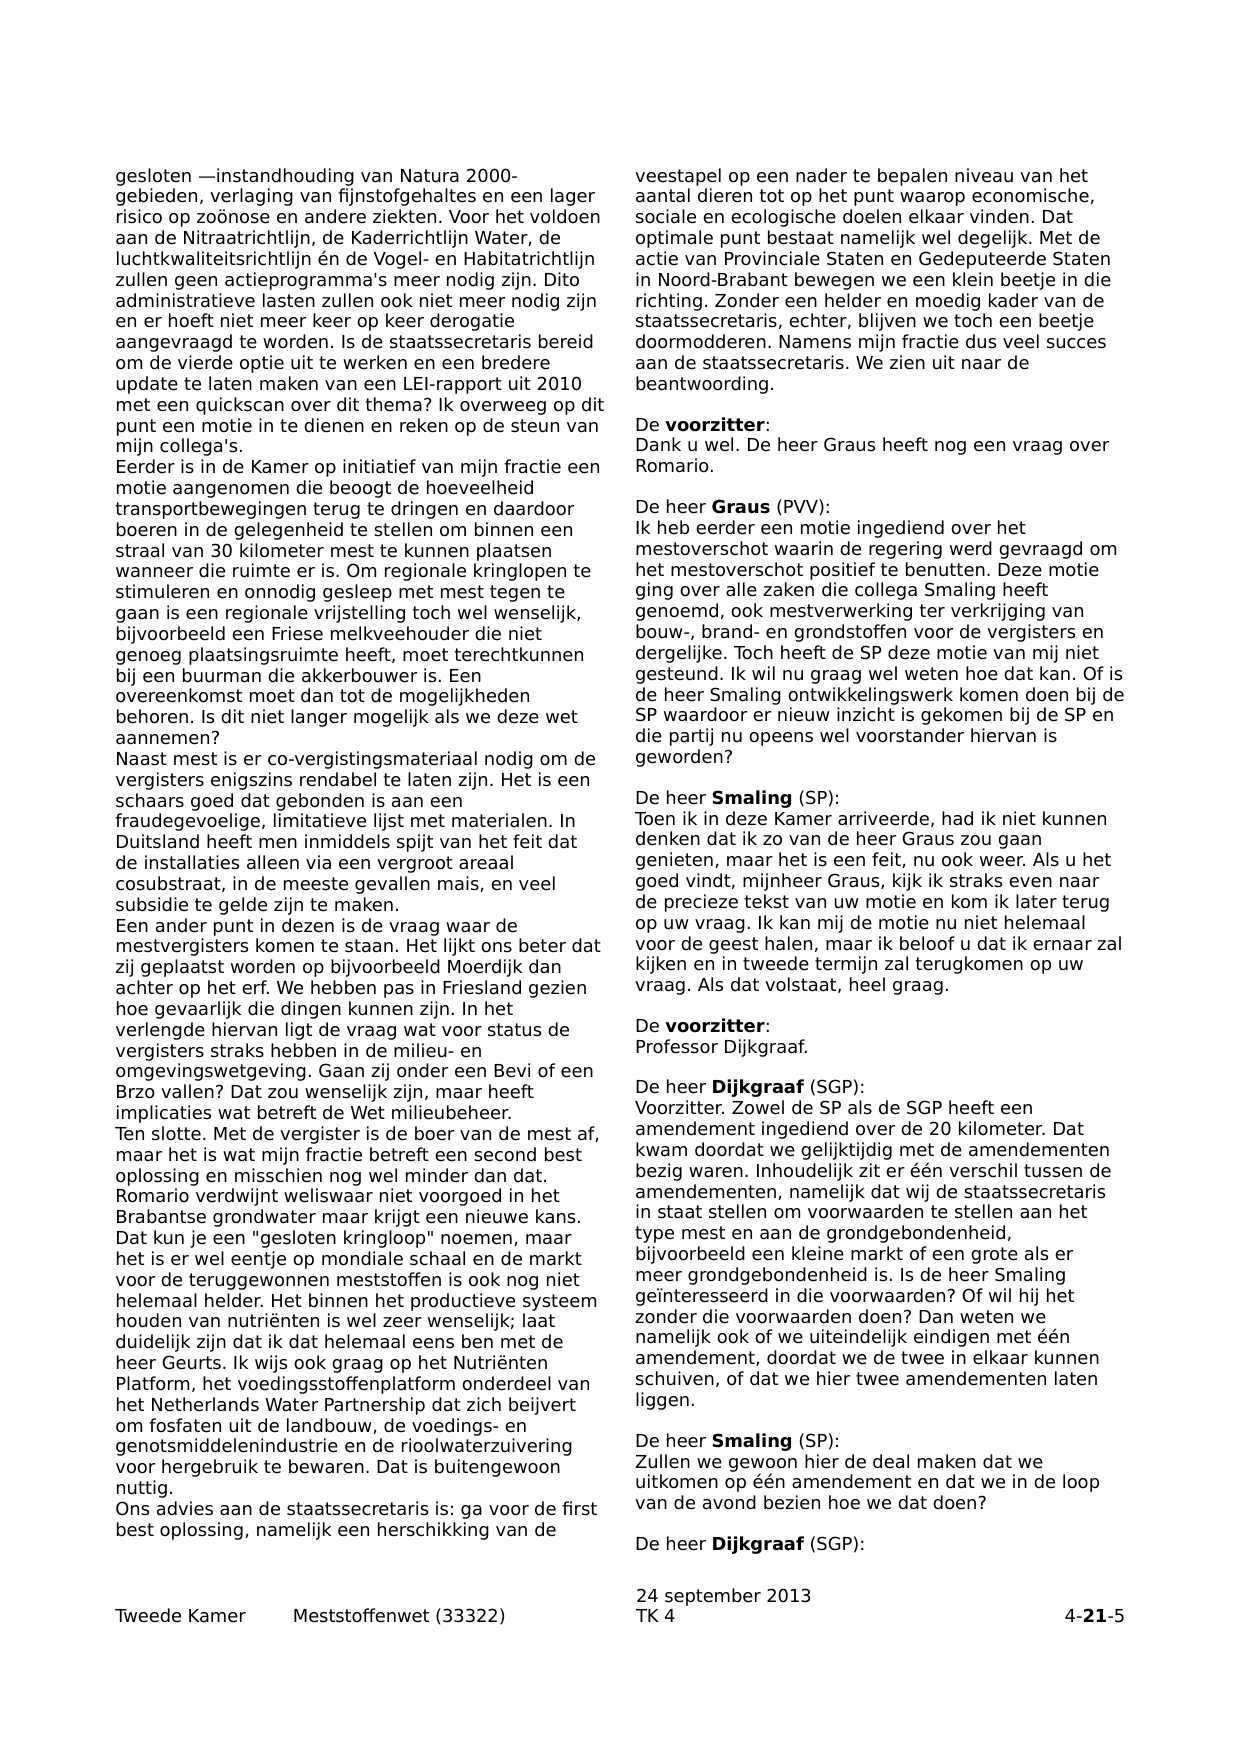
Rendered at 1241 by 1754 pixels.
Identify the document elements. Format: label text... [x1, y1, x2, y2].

text gesloten —instandhouding van Natura 2000-gebieden, verlaging van fijnstofgehaltes en een lager risico op zoönose en andere ziekten. Voor het voldoen aan de Nitraatrichtlijn, de Kaderrichtlijn Water, de luchtkwaliteitsrichtlijn én de Vogel- en Habitatrichtlijn zullen geen actieprogramma's meer nodig zijn. Dito administratieve lasten zullen ook niet meer nodig zijn en er hoeft niet meer keer op keer derogatie aangevraagd te worden. Is de staatssecretaris bereid om de vierde optie uit te werken en een bredere update te laten maken van een LEI-rapport uit 2010 met een quickscan over dit thema? Ik overweeg op dit punt een motie in te dienen en reken op de steun van mijn collega's. [115, 165, 605, 457]
text De heer Graus (PVV): [635, 497, 1125, 518]
text Ik heb eerder een motie ingediend over het mestoverschot waarin de regering werd gevraagd om het mestoverschot positief te benutten. Deze motie ging over alle zaken die collega Smaling heeft genoemd, ook mestverwerking ter verkrijging van bouw-, brand- en grondstoffen voor de vergisters en dergelijke. Toch heeft de SP deze motie van mij niet gesteund. Ik wil nu graag wel weten hoe dat kan. Of is de heer Smaling ontwikkelingswerk komen doen bij de SP waardoor er nieuw inzicht is gekomen bij de SP en die partij nu opeens wel voorstander hiervan is geworden? [635, 518, 1125, 768]
text De heer Smaling (SP): [635, 1431, 1125, 1451]
text Ten slotte. Met de vergister is de boer van de mest af, maar het is wat mijn fractie betreft een second best oplossing en misschien nog wel minder dan dat. Romario verdwijnt weliswaar niet voorgoed in het Brabantse grondwater maar krijgt een nieuwe kans. Dat kun je een "gesloten kringloop" noemen, maar het is er wel eentje op mondiale schaal en de markt voor de teruggewonnen meststoffen is ook nog niet helemaal helder. Het binnen het productieve systeem houden van nutriënten is wel zeer wenselijk; laat duidelijk zijn dat ik dat helemaal eens ben met de heer Geurts. Ik wijs ook graag op het Nutriënten Platform, het voedingsstoffenplatform onderdeel van het Netherlands Water Partnership dat zich beijvert om fosfaten uit de landbouw, de voedings- en genotsmiddelenindustrie en de rioolwaterzuivering voor hergebruik te bewaren. Dat is buitengewoon nuttig. [115, 1124, 605, 1499]
text De heer Dijkgraaf (SGP): [635, 1077, 1125, 1098]
text De voorzitter: [635, 1016, 1125, 1037]
text De heer Dijkgraaf (SGP): [635, 1534, 1125, 1554]
text Een ander punt in dezen is de vraag waar de mestvergisters komen te staan. Het lijkt ons beter dat zij geplaatst worden op bijvoorbeeld Moerdijk dan achter op het erf. We hebben pas in Friesland gezien hoe gevaarlijk die dingen kunnen zijn. In het verlengde hiervan ligt de vraag wat voor status de vergisters straks hebben in de milieu- en omgevingswetgeving. Gaan zij onder een Bevi of een Brzo vallen? Dat zou wenselijk zijn, maar heeft implicaties wat betreft de Wet milieubeheer. [115, 915, 605, 1124]
text Zullen we gewoon hier de deal maken dat we uitkomen op één amendement en dat we in de loop van de avond bezien hoe we dat doen? [635, 1451, 1125, 1514]
text veestapel op een nader te bepalen niveau van het aantal dieren tot op het punt waarop economische, sociale en ecologische doelen elkaar vinden. Dat optimale punt bestaat namelijk wel degelijk. Met de actie van Provinciale Staten en Gedeputeerde Staten in Noord-Brabant bewegen we een klein beetje in die richting. Zonder een helder en moedig kader van de staatssecretaris, echter, blijven we toch een beetje doormodderen. Namens mijn fractie dus veel succes aan de staatssecretaris. We zien uit naar de beantwoording. [635, 165, 1125, 394]
text Voorzitter. Zowel de SP als de SGP heeft een amendement ingediend over de 20 kilometer. Dat kwam doordat we gelijktijdig met de amendementen bezig waren. Inhoudelijk zit er één verschil tussen de amendementen, namelijk dat wij de staatssecretaris in staat stellen om voorwaarden te stellen aan het type mest en aan de grondgebondenheid, bijvoorbeeld een kleine markt of een grote als er meer grondgebondenheid is. Is de heer Smaling geïnteresseerd in die voorwaarden? Of wil hij het zonder die voorwaarden doen? Dan weten we namelijk ook of we uiteindelijk eindigen met één amendement, doordat we de twee in elkaar kunnen schuiven, of dat we hier twee amendementen laten liggen. [635, 1098, 1125, 1411]
text De heer Smaling (SP): [635, 788, 1125, 808]
text Naast mest is er co-vergistingsmateriaal nodig om de vergisters enigszins rendabel te laten zijn. Het is een schaars goed dat gebonden is aan een fraudegevoelige, limitatieve lijst met materialen. In Duitsland heeft men inmiddels spijt van het feit dat de installaties alleen via een vergroot areaal cosubstraat, in de meeste gevallen mais, en veel subsidie te gelde zijn te maken. [115, 749, 605, 915]
text Dank u wel. De heer Graus heeft nog een vraag over Romario. [635, 435, 1125, 477]
text Ons advies aan de staatssecretaris is: ga voor de first best oplossing, namelijk een herschikking van de [115, 1499, 605, 1540]
text Eerder is in de Kamer op initiatief van mijn fractie een motie aangenomen die beoogt de hoeveelheid transportbewegingen terug te dringen en daardoor boeren in de gelegenheid te stellen om binnen een straal van 30 kilometer mest te kunnen plaatsen wanneer die ruimte er is. Om regionale kringlopen te stimuleren en onnodig gesleep met mest tegen te gaan is een regionale vrijstelling toch wel wenselijk, bijvoorbeeld een Friese melkveehouder die niet genoeg plaatsingsruimte heeft, moet terechtkunnen bij een buurman die akkerbouwer is. Een overeenkomst moet dan tot de mogelijkheden behoren. Is dit niet langer mogelijk als we deze wet aannemen? [115, 457, 605, 749]
text De voorzitter: [635, 414, 1125, 435]
text Toen ik in deze Kamer arriveerde, had ik niet kunnen denken dat ik zo van de heer Graus zou gaan genieten, maar het is een feit, nu ook weer. Als u het goed vindt, mijnheer Graus, kijk ik straks even naar de precieze tekst van uw motie en kom ik later terug op uw vraag. Ik kan mij de motie nu niet helemaal voor de geest halen, maar ik beloof u dat ik ernaar zal kijken en in tweede termijn zal terugkomen op uw vraag. Als dat volstaat, heel graag. [635, 808, 1125, 996]
text Professor Dijkgraaf. [635, 1037, 1125, 1057]
